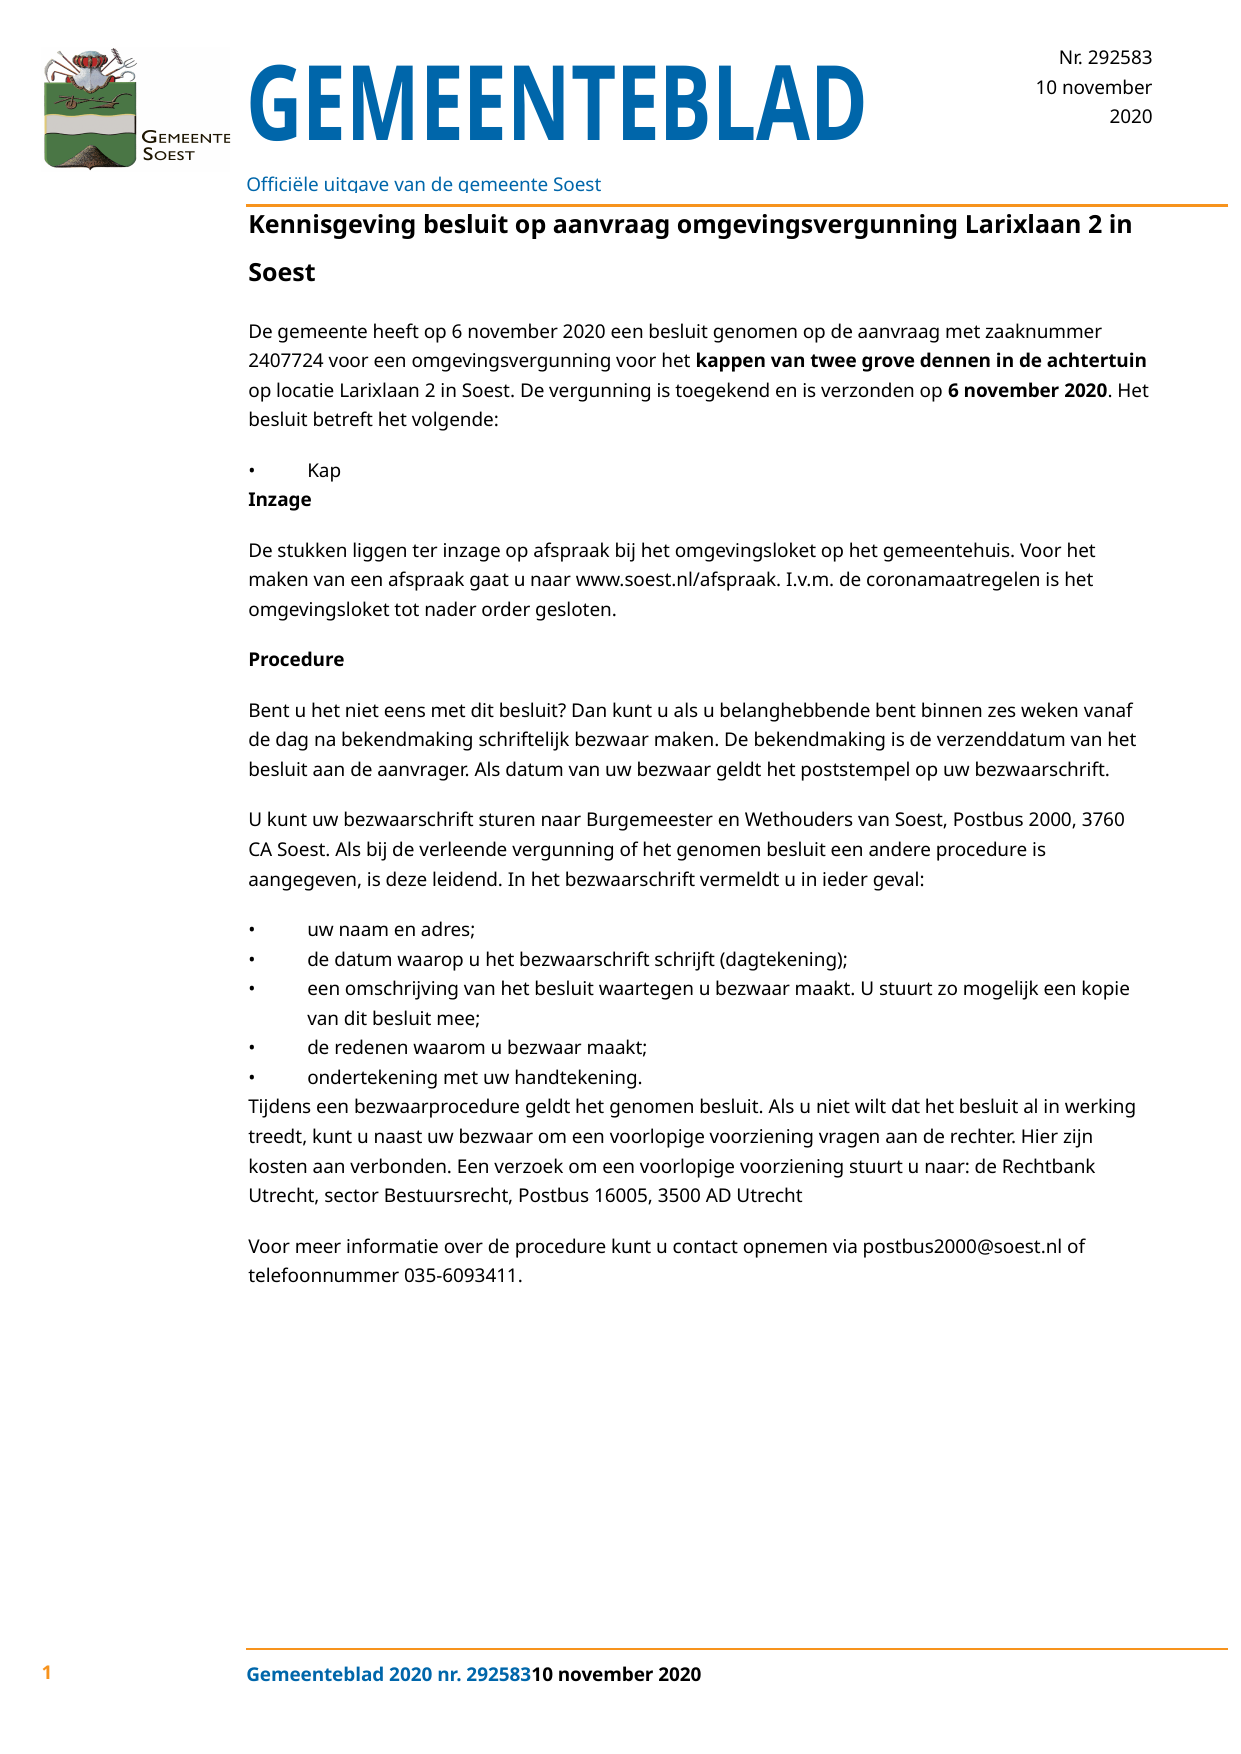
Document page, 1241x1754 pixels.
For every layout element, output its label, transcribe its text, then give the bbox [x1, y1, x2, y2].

list ondertekening met uw handtekening. [248, 1064, 1152, 1090]
list de redenen waarom u bezwaar maakt; [248, 1034, 1152, 1060]
list de datum waarop u het bezwaarschrift schrijft (dagtekening); [248, 946, 1152, 972]
text De gemeente heeft op 6 november 2020 een besluit genomen op de aanvraag met zaaknummer 2407724 voor een omgevingsvergunning voor het kappen van twee grove dennen in de achtertuin op locatie Larixlaan 2 in Soest. De vergunning is toegekend en is verzonden op 6 november 2020. Het besluit betreft het volgende: [248, 318, 1152, 432]
text U kunt uw bezwaarschrift sturen naar Burgemeester en Wethouders van Soest, Postbus 2000, 3760 CA Soest. Als bij de verleende vergunning of het genomen besluit een andere procedure is aangegeven, is deze leidend. In het bezwaarschrift vermeldt u in ieder geval: [248, 807, 1152, 892]
picture [41, 47, 231, 172]
text Procedure [248, 647, 1152, 672]
text De stukken liggen ter inzage op afspraak bij het omgevingsloket op het gemeentehuis. Voor het maken van een afspraak gaat u naar www.soest.nl/afspraak. I.v.m. de coronamaatregelen is het omgevingsloket tot nader order gesloten. [248, 537, 1152, 622]
text Kennisgeving besluit op aanvraag omgevingsvergunning Larixlaan 2 in Soest [248, 207, 1152, 288]
text Inzage [248, 487, 1152, 512]
text Voor meer informatie over de procedure kunt u contact opnemen via postbus2000@soest.nl of telefoonnummer 035-6093411. [248, 1233, 1152, 1288]
list een omschrijving van het besluit waartegen u bezwaar maakt. U stuurt zo mogelijk een kopie van dit besluit mee; [248, 975, 1152, 1031]
list uw naam en adres; [248, 916, 1152, 942]
text Bent u het niet eens met dit besluit? Dan kunt u als u belanghebbende bent binnen zes weken vanaf de dag na bekendmaking schriftelijk bezwaar maken. De bekendmaking is de verzenddatum van het besluit aan de aanvrager. Als datum van uw bezwaar geldt het poststempel op uw bezwaarschrift. [248, 697, 1152, 782]
list Kap [248, 457, 1152, 483]
text Tijdens een bezwaarprocedure geldt het genomen besluit. Als u niet wilt dat het besluit al in werking treedt, kunt u naast uw bezwaar om een voorlopige voorziening vragen aan de rechter. Hier zijn kosten aan verbonden. Een verzoek om een voorlopige voorziening stuurt u naar: de Rechtbank Utrecht, sector Bestuursrecht, Postbus 16005, 3500 AD Utrecht [248, 1094, 1152, 1208]
